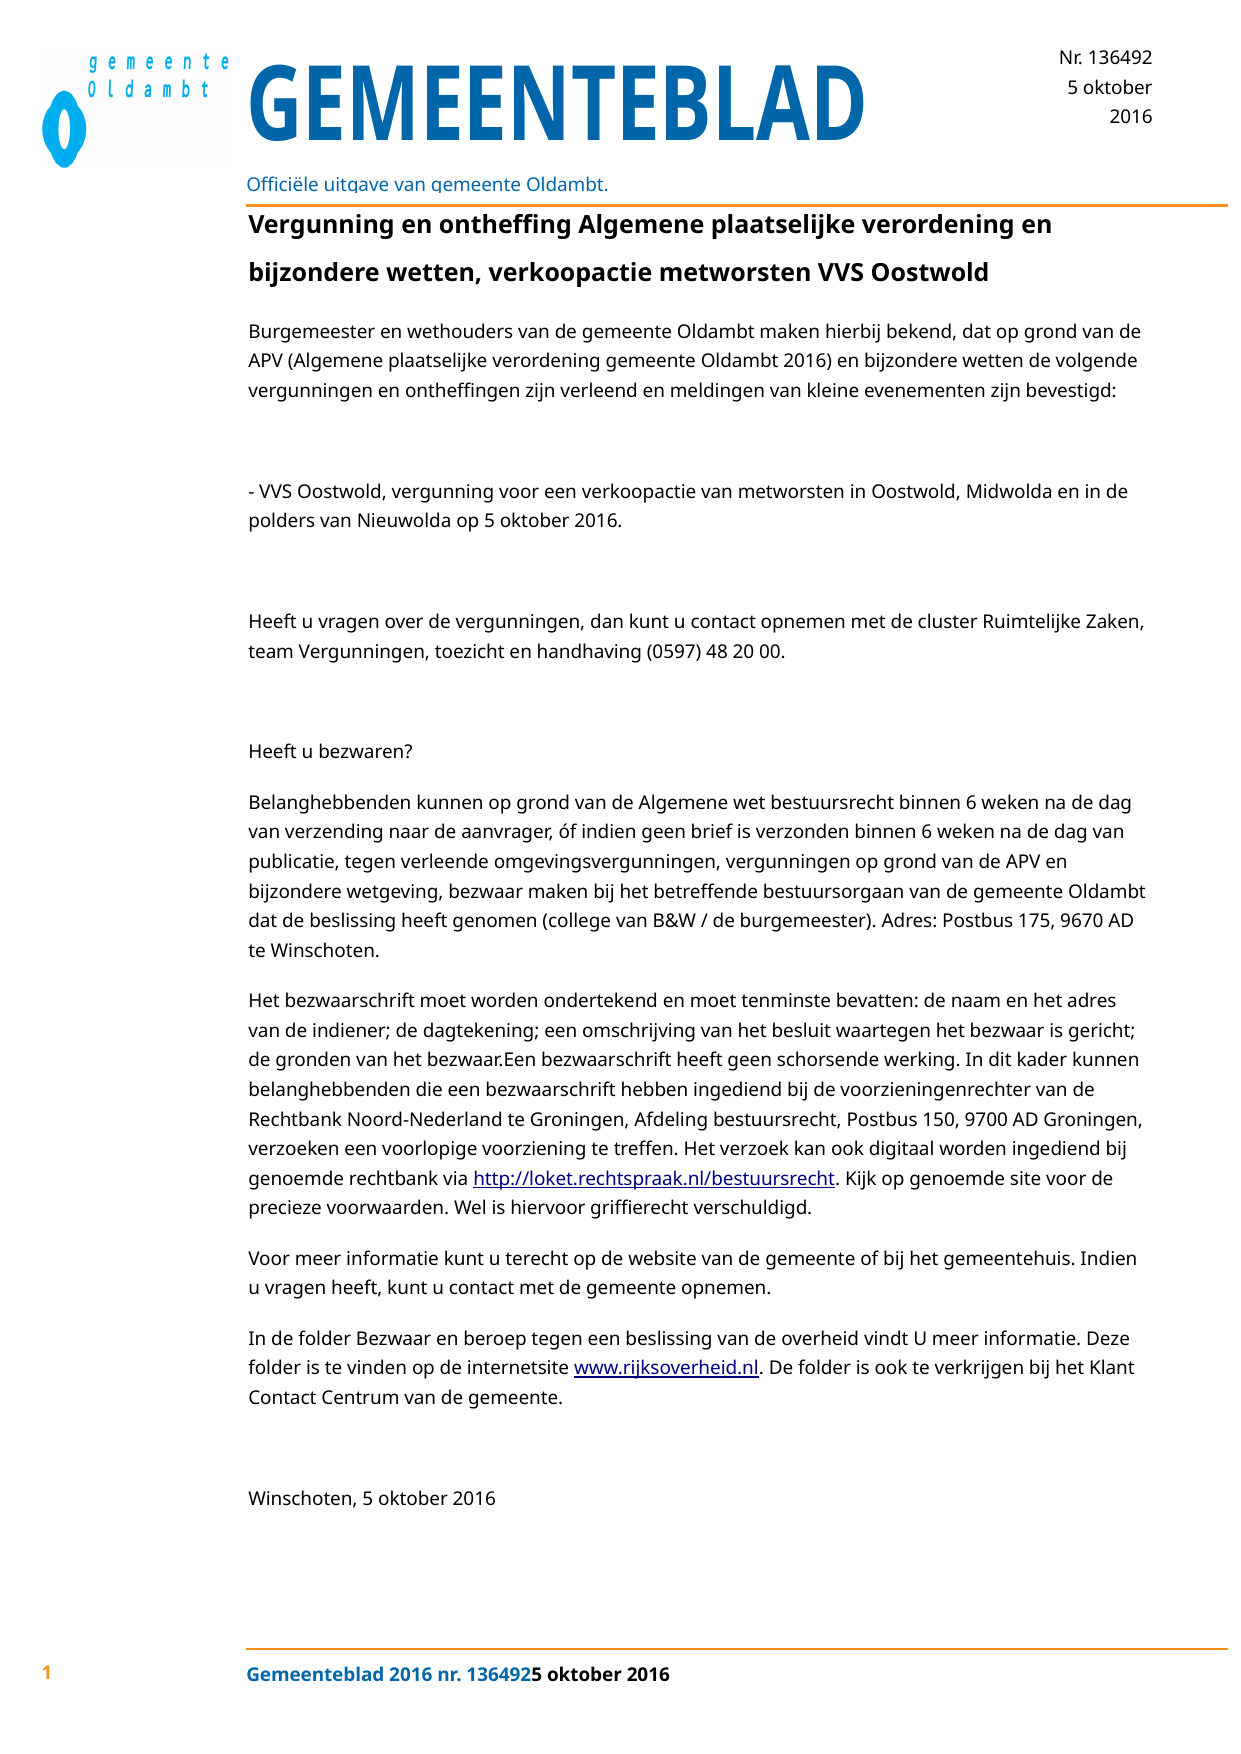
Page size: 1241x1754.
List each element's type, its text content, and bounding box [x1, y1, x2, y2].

text In de folder Bezwaar en beroep tegen een beslissing van de overheid vindt U meer informatie. Deze folder is te vinden op de internetsite www.rijksoverheid.nl. De folder is ook te verkrijgen bij het Klant Contact Centrum van de gemeente. [248, 1325, 1152, 1410]
picture [41, 47, 231, 172]
text Het bezwaarschrift moet worden ondertekend en moet tenminste bevatten: de naam en het adres van de indiener; de dagtekening; een omschrijving van het besluit waartegen het bezwaar is gericht; de gronden van het bezwaar.Een bezwaarschrift heeft geen schorsende werking. In dit kader kunnen belanghebbenden die een bezwaarschrift hebben ingediend bij de voorzieningenrechter van de Rechtbank Noord-Nederland te Groningen, Afdeling bestuursrecht, Postbus 150, 9700 AD Groningen, verzoeken een voorlopige voorziening te treffen. Het verzoek kan ook digitaal worden ingediend bij genoemde rechtbank via http://loket.rechtspraak.nl/bestuursrecht. Kijk op genoemde site voor de precieze voorwaarden. Wel is hiervoor griffierecht verschuldigd. [248, 987, 1152, 1220]
text Burgemeester en wethouders van de gemeente Oldambt maken hierbij bekend, dat op grond van de APV (Algemene plaatselijke verordening gemeente Oldambt 2016) en bijzondere wetten de volgende vergunningen en ontheffingen zijn verleend en meldingen van kleine evenementen zijn bevestigd: [248, 318, 1152, 403]
text Heeft u bezwaren? [248, 739, 1152, 764]
text Winschoten, 5 oktober 2016 [248, 1485, 1152, 1511]
text Voor meer informatie kunt u terecht op de website van de gemeente of bij het gemeentehuis. Indien u vragen heeft, kunt u contact met de gemeente opnemen. [248, 1245, 1152, 1300]
text - VVS Oostwold, vergunning voor een verkoopactie van metworsten in Oostwold, Midwolda en in de polders van Nieuwolda op 5 oktober 2016. [248, 478, 1152, 533]
text Heeft u vragen over de vergunningen, dan kunt u contact opnemen met de cluster Ruimtelijke Zaken, team Vergunningen, toezicht en handhaving (0597) 48 20 00. [248, 608, 1152, 664]
text Vergunning en ontheffing Algemene plaatselijke verordening en bijzondere wetten, verkoopactie metworsten VVS Oostwold [248, 207, 1152, 288]
text Belanghebbenden kunnen op grond van de Algemene wet bestuursrecht binnen 6 weken na de dag van verzending naar de aanvrager, óf indien geen brief is verzonden binnen 6 weken na de dag van publicatie, tegen verleende omgevingsvergunningen, vergunningen op grond van de APV en bijzondere wetgeving, bezwaar maken bij het betreffende bestuursorgaan van de gemeente Oldambt dat de beslissing heeft genomen (college van B&W / de burgemeester). Adres: Postbus 175, 9670 AD te Winschoten. [248, 789, 1152, 963]
